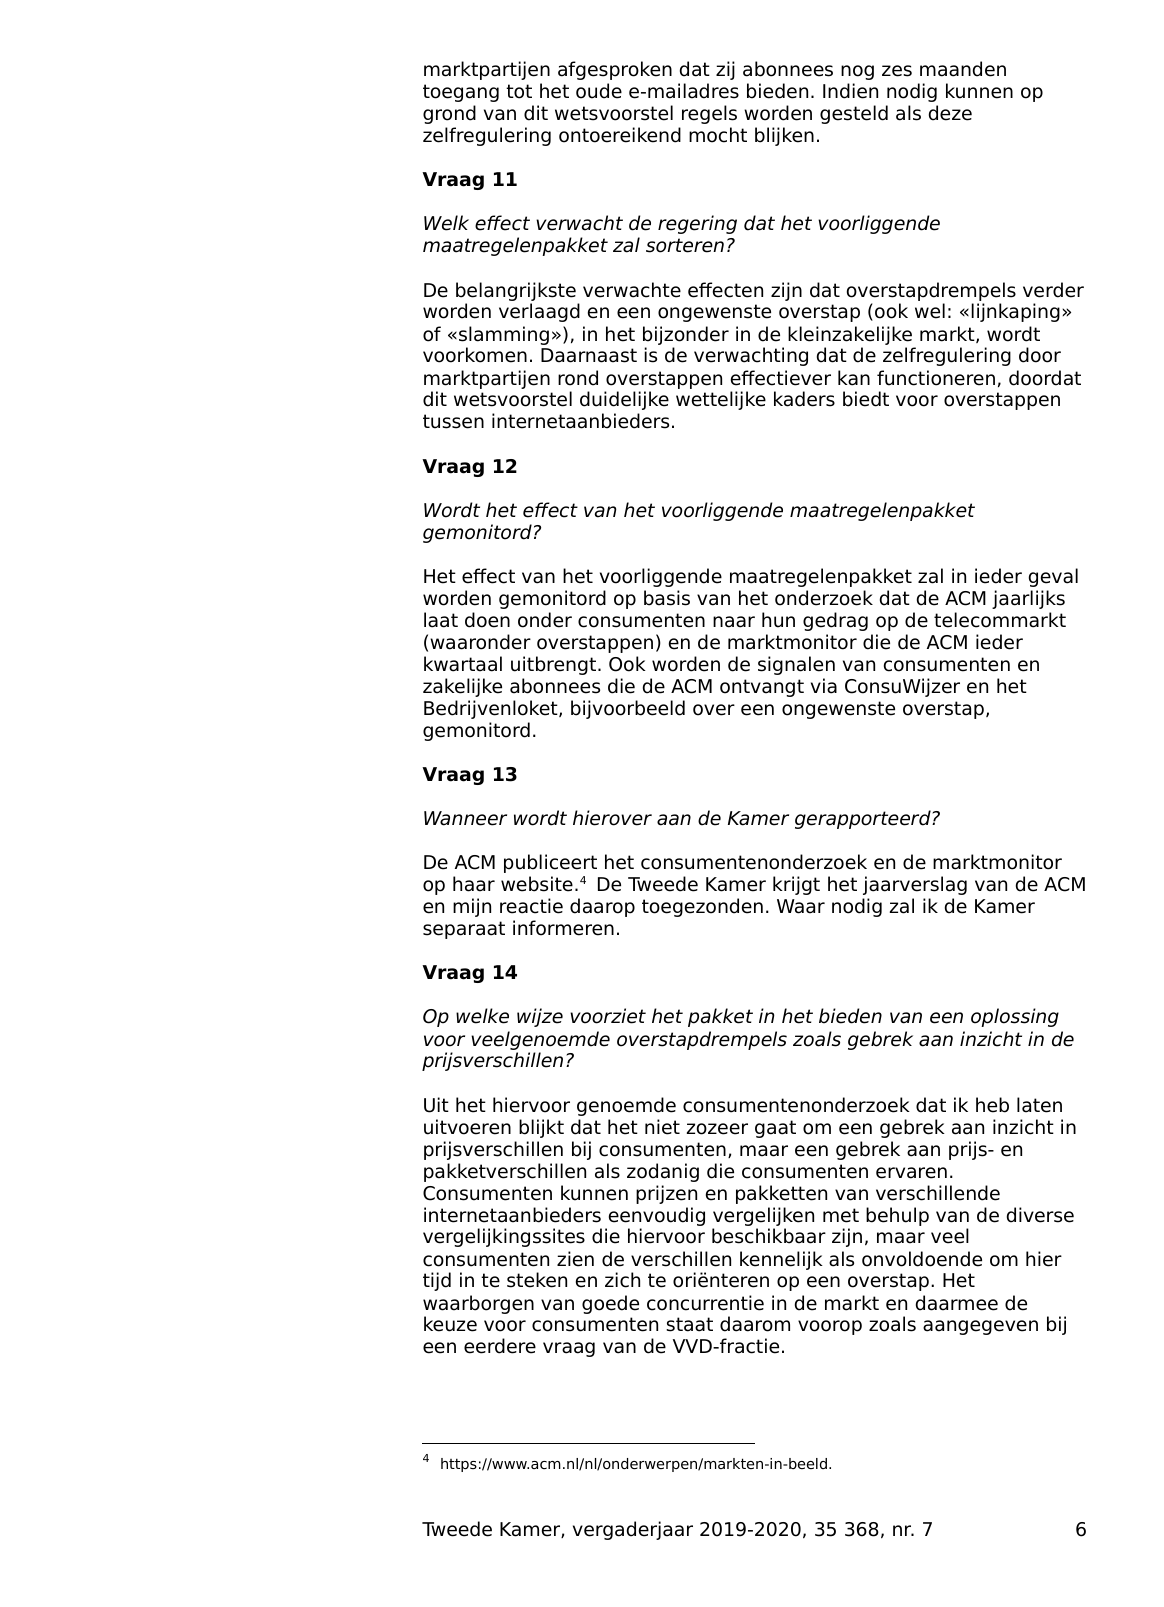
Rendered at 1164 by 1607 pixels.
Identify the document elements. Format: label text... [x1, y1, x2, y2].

text Het effect van het voorliggende maatregelenpakket zal in ieder geval worden gemonitord op basis van het onderzoek dat de ACM jaarlijks laat doen onder consumenten naar hun gedrag op de telecommarkt (waaronder overstappen) en de marktmonitor die de ACM ieder kwartaal uitbrengt. Ook worden de signalen van consumenten en zakelijke abonnees die de ACM ontvangt via ConsuWijzer en het Bedrijvenloket, bijvoorbeeld over een ongewenste overstap, gemonitord. [422, 566, 1087, 742]
text marktpartijen afgesproken dat zij abonnees nog zes maanden toegang tot het oude e-mailadres bieden. Indien nodig kunnen op grond van dit wetsvoorstel regels worden gesteld als deze zelfregulering ontoereikend mocht blijken. [422, 59, 1087, 147]
text https://www.acm.nl/nl/onderwerpen/markten-in-beeld. [422, 1452, 1087, 1474]
text Welk effect verwacht de regering dat het voorliggende maatregelenpakket zal sorteren? [422, 213, 1087, 257]
subtitle Vraag 11 [422, 169, 1087, 191]
text Wanneer wordt hierover aan de Kamer gerapporteerd? [422, 808, 1087, 830]
text Uit het hiervoor genoemde consumentenonderzoek dat ik heb laten uitvoeren blijkt dat het niet zozeer gaat om een gebrek aan inzicht in prijsverschillen bij consumenten, maar een gebrek aan prijs- en pakketverschillen als zodanig die consumenten ervaren. Consumenten kunnen prijzen en pakketten van verschillende internetaanbieders eenvoudig vergelijken met behulp van de diverse vergelijkingssites die hiervoor beschikbaar zijn, maar veel consumenten zien de verschillen kennelijk als onvoldoende om hier tijd in te steken en zich te oriënteren op een overstap. Het waarborgen van goede concurrentie in de markt en daarmee de keuze voor consumenten staat daarom voorop zoals aangegeven bij een eerdere vraag van de VVD-fractie. [422, 1094, 1087, 1358]
text Op welke wijze voorziet het pakket in het bieden van een oplossing voor veelgenoemde overstapdrempels zoals gebrek aan inzicht in de prijsverschillen? [422, 1006, 1087, 1072]
subtitle Vraag 14 [422, 962, 1087, 984]
text De belangrijkste verwachte effecten zijn dat overstapdrempels verder worden verlaagd en een ongewenste overstap (ook wel: «lijnkaping» of «slamming»), in het bijzonder in de kleinzakelijke markt, wordt voorkomen. Daarnaast is de verwachting dat de zelfregulering door marktpartijen rond overstappen effectiever kan functioneren, doordat dit wetsvoorstel duidelijke wettelijke kaders biedt voor overstappen tussen internetaanbieders. [422, 279, 1087, 433]
text De ACM publiceert het consumentenonderzoek en de marktmonitor op haar website. De Tweede Kamer krijgt het jaarverslag van de ACM en mijn reactie daarop toegezonden. Waar nodig zal ik de Kamer separaat informeren. [422, 852, 1087, 940]
text Wordt het effect van het voorliggende maatregelenpakket gemonitord? [422, 500, 1087, 544]
subtitle Vraag 12 [422, 456, 1087, 477]
subtitle Vraag 13 [422, 764, 1087, 786]
